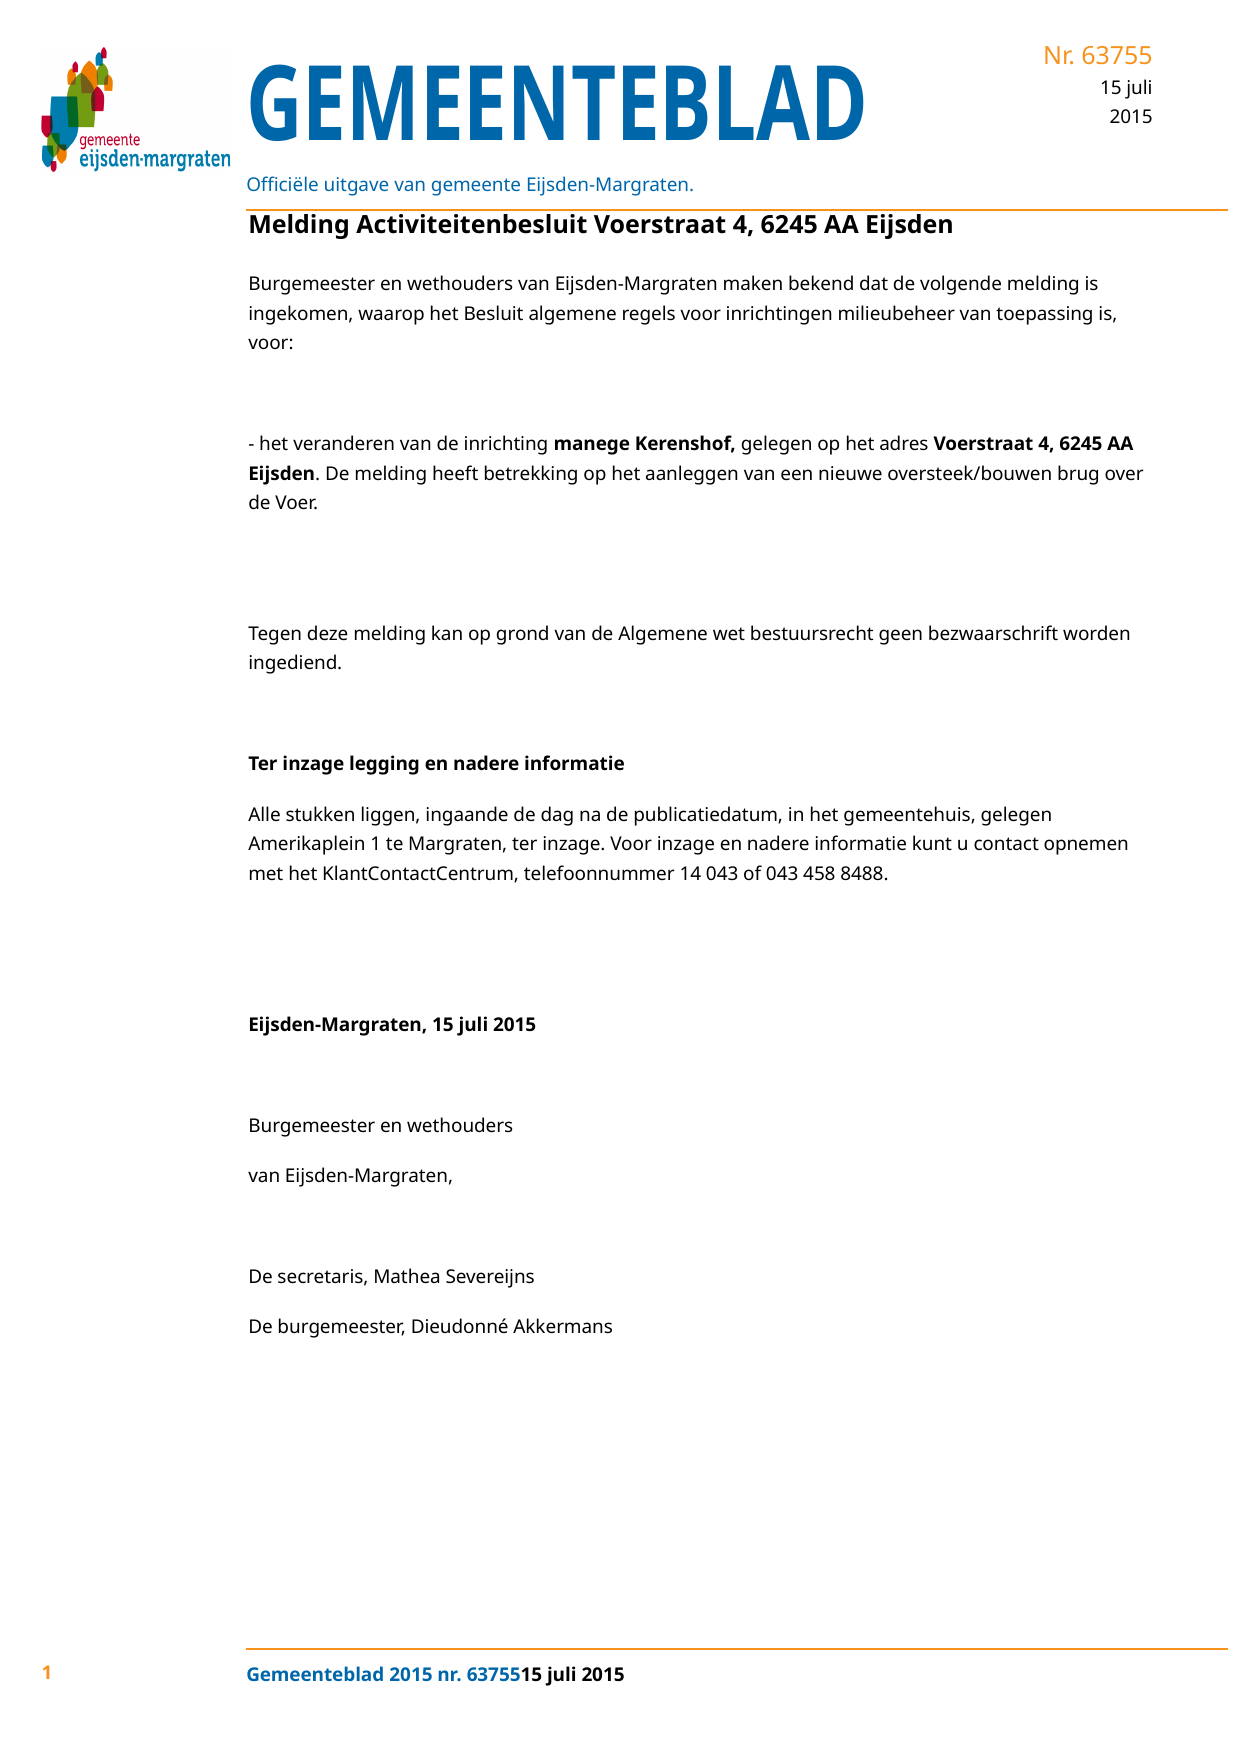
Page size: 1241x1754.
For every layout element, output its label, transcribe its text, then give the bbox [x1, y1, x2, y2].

text - het veranderen van de inrichting manege Kerenshof, gelegen op het adres Voerstraat 4, 6245 AA Eijsden. De melding heeft betrekking op het aanleggen van een nieuwe oversteek/bouwen brug over de Voer. [248, 430, 1152, 515]
text Burgemeester en wethouders van Eijsden-Margraten maken bekend dat de volgende melding is ingekomen, waarop het Besluit algemene regels voor inrichtingen milieubeheer van toepassing is, voor: [248, 270, 1152, 355]
text Melding Activiteitenbesluit Voerstraat 4, 6245 AA Eijsden [248, 211, 1152, 241]
text De burgemeester, Dieudonné Akkermans [248, 1314, 1152, 1339]
text De secretaris, Mathea Severeijns [248, 1263, 1152, 1289]
text Eijsden-Margraten, 15 juli 2015 [248, 1011, 1152, 1037]
text Alle stukken liggen, ingaande de dag na de publicatiedatum, in het gemeentehuis, gelegen Amerikaplein 1 te Margraten, ter inzage. Voor inzage en nadere informatie kunt u contact opnemen met het KlantContactCentrum, telefoonnummer 14 043 of 043 458 8488. [248, 801, 1152, 886]
text Burgemeester en wethouders [248, 1112, 1152, 1138]
text Ter inzage legging en nadere informatie [248, 750, 1152, 776]
picture [41, 47, 231, 172]
text van Eijsden-Margraten, [248, 1162, 1152, 1188]
text Tegen deze melding kan op grond van de Algemene wet bestuursrecht geen bezwaarschrift worden ingediend. [248, 620, 1152, 675]
